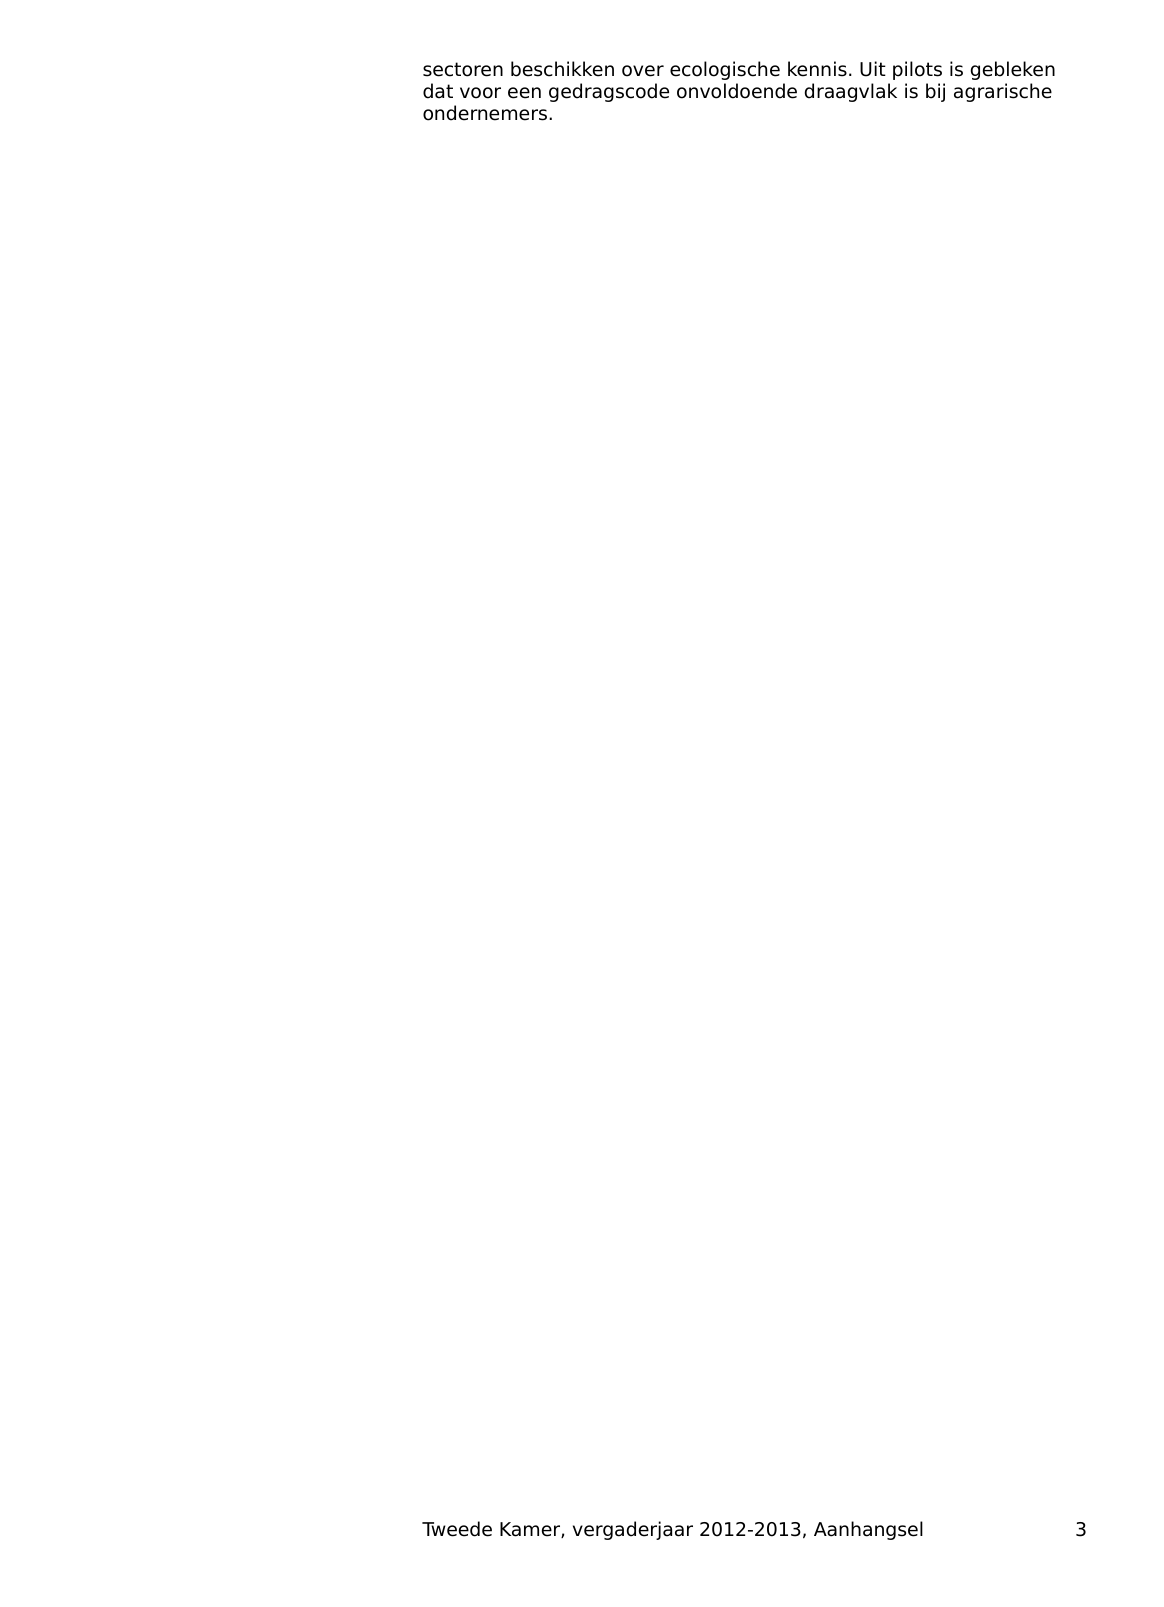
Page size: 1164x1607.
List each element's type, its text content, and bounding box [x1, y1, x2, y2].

text sectoren beschikken over ecologische kennis. Uit pilots is gebleken dat voor een gedragscode onvoldoende draagvlak is bij agrarische ondernemers. [422, 59, 1087, 125]
